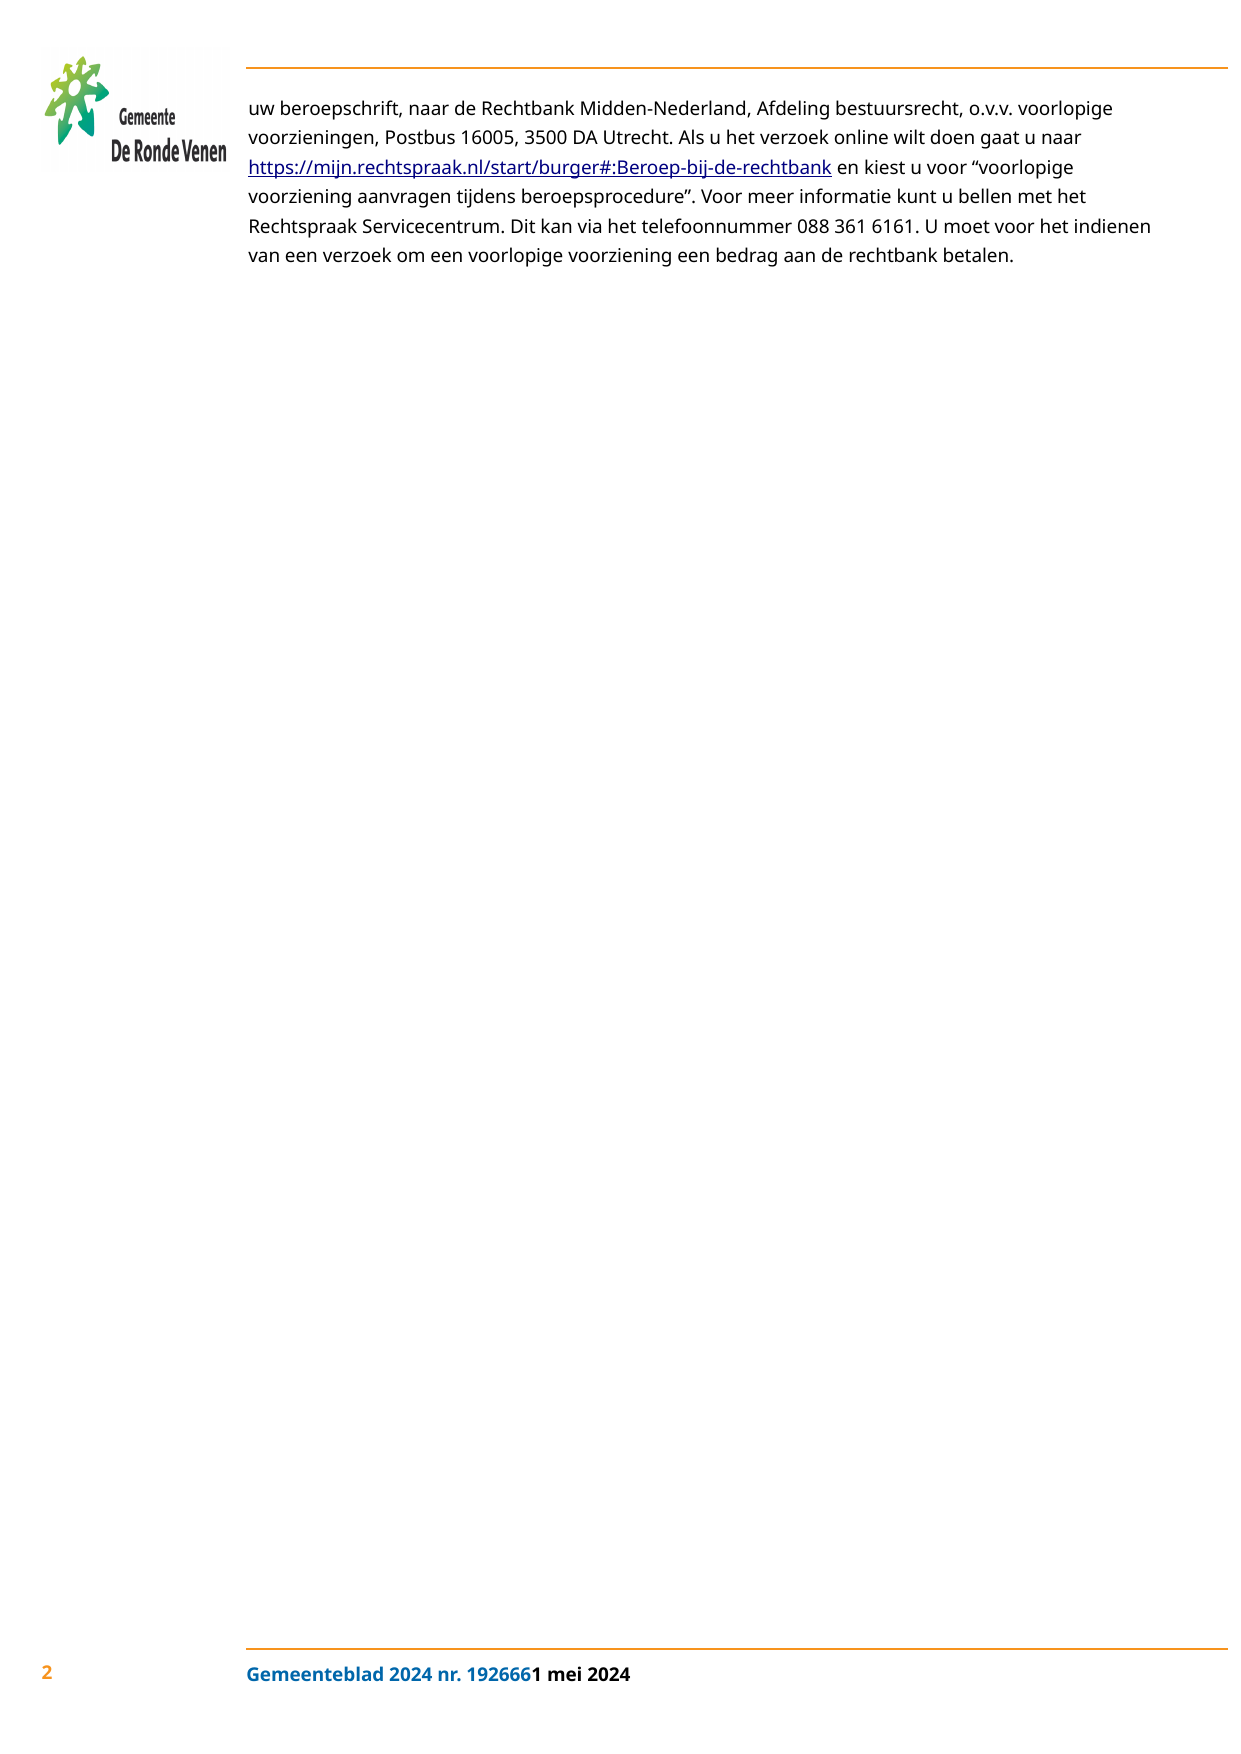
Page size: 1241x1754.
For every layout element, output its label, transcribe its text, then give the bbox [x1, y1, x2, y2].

picture [41, 47, 231, 172]
text uw beroepschrift, naar de Rechtbank Midden-Nederland, Afdeling bestuursrecht, o.v.v. voorlopige voorzieningen, Postbus 16005, 3500 DA Utrecht. Als u het verzoek online wilt doen gaat u naar https://mijn.rechtspraak.nl/start/burger#:Beroep-bij-de-rechtbank en kiest u voor “voorlopige voorziening aanvragen tijdens beroepsprocedure”. Voor meer informatie kunt u bellen met het Rechtspraak Servicecentrum. Dit kan via het telefoonnummer 088 361 6161. U moet voor het indienen van een verzoek om een voorlopige voorziening een bedrag aan de rechtbank betalen. [248, 95, 1152, 268]
